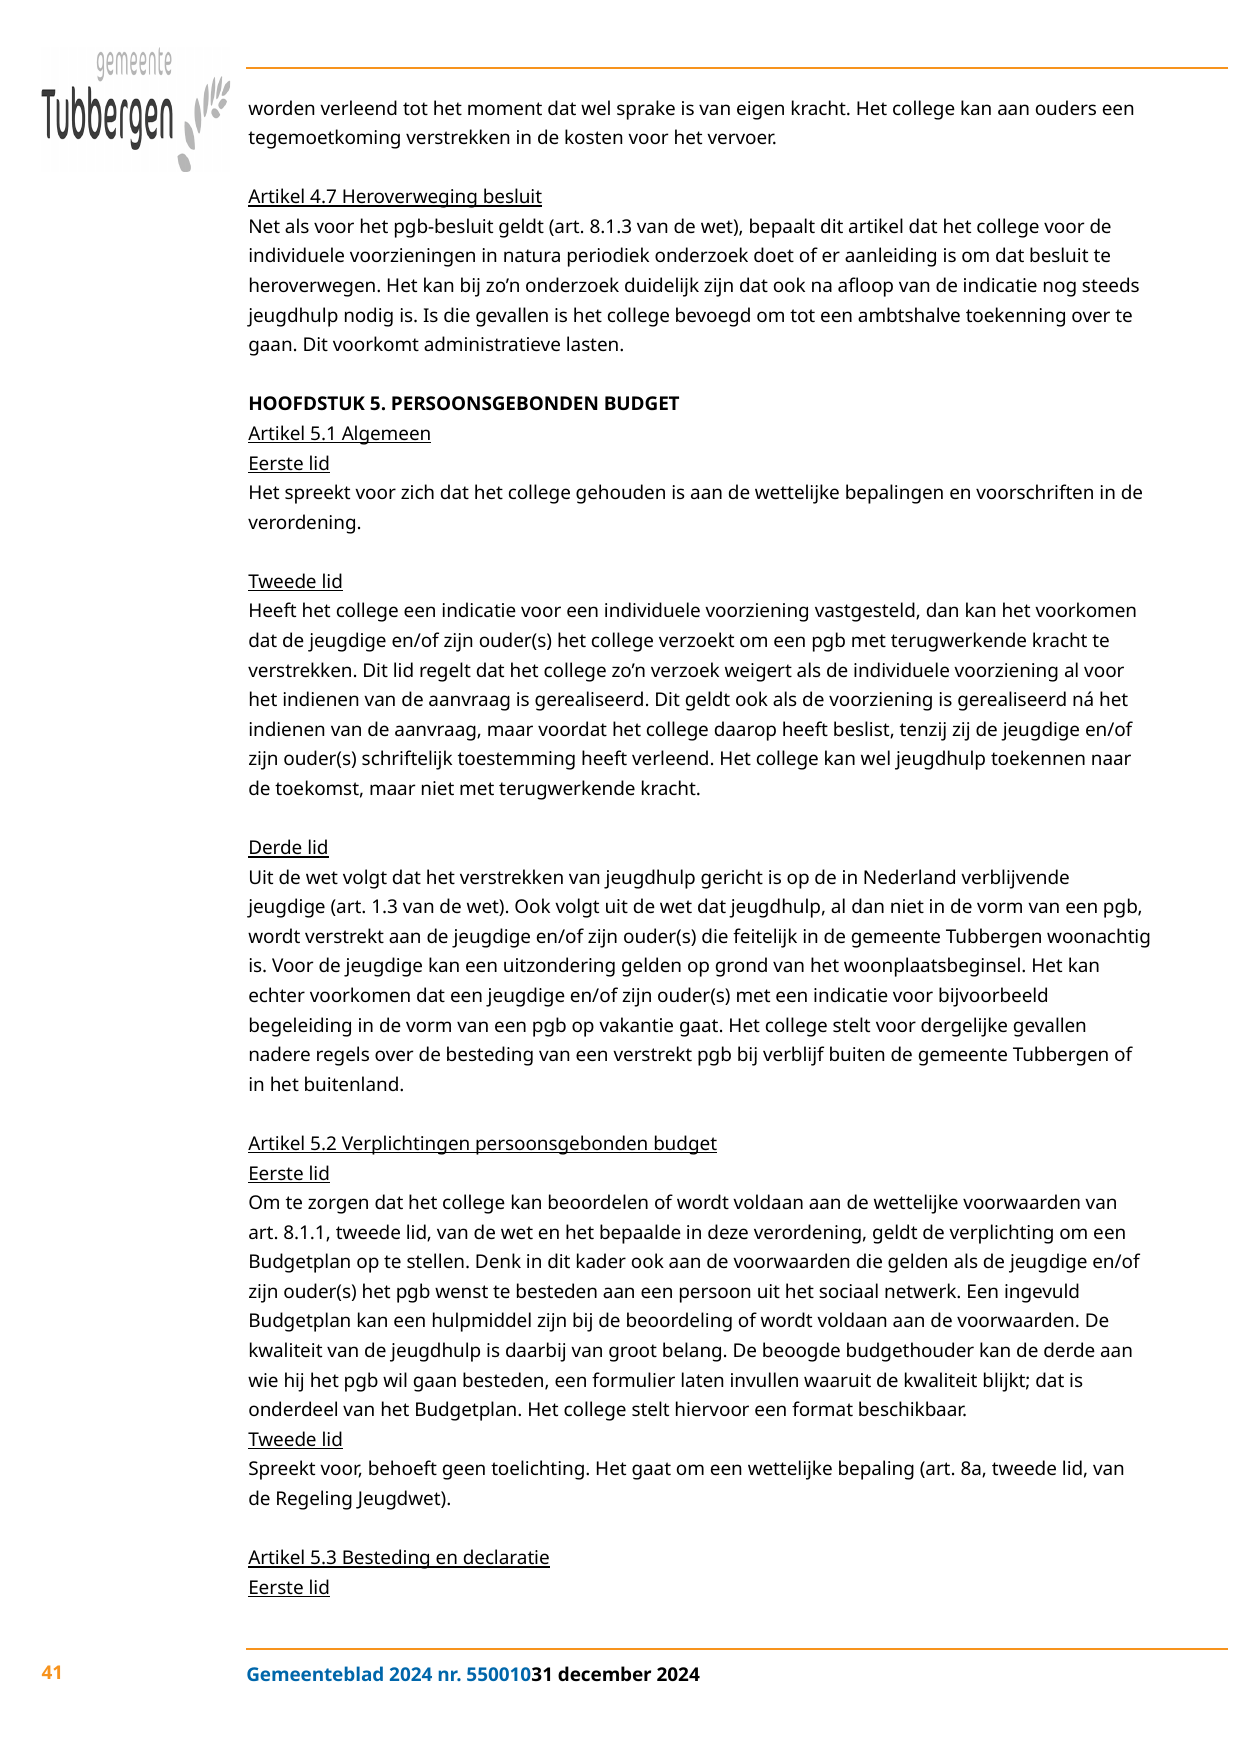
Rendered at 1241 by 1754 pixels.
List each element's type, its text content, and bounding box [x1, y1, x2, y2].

text Net als voor het pgb-besluit geldt (art. 8.1.3 van de wet), bepaalt dit artikel dat het college voor de individuele voorzieningen in natura periodiek onderzoek doet of er aanleiding is om dat besluit te heroverwegen. Het kan bij zo’n onderzoek duidelijk zijn dat ook na afloop van de indicatie nog steeds jeugdhulp nodig is. Is die gevallen is het college bevoegd om tot een ambtshalve toekenning over te gaan. Dit voorkomt administratieve lasten. [248, 213, 1152, 357]
text Tweede lid [248, 568, 1152, 594]
text Eerste lid [248, 450, 1152, 476]
text Artikel 5.1 Algemeen [248, 420, 1152, 446]
text Heeft het college een indicatie voor een individuele voorziening vastgesteld, dan kan het voorkomen dat de jeugdige en/of zijn ouder(s) het college verzoekt om een pgb met terugwerkende kracht te verstrekken. Dit lid regelt dat het college zo’n verzoek weigert als de individuele voorziening al voor het indienen van de aanvraag is gerealiseerd. Dit geldt ook als de voorziening is gerealiseerd ná het indienen van de aanvraag, maar voordat het college daarop heeft beslist, tenzij zij de jeugdige en/of zijn ouder(s) schriftelijk toestemming heeft verleend. Het college kan wel jeugdhulp toekennen naar de toekomst, maar niet met terugwerkende kracht. [248, 598, 1152, 801]
text Het spreekt voor zich dat het college gehouden is aan de wettelijke bepalingen en voorschriften in de verordening. [248, 479, 1152, 535]
text Eerste lid [248, 1574, 1152, 1600]
text Uit de wet volgt dat het verstrekken van jeugdhulp gericht is op de in Nederland verblijvende jeugdige (art. 1.3 van de wet). Ook volgt uit de wet dat jeugdhulp, al dan niet in de vorm van een pgb, wordt verstrekt aan de jeugdige en/of zijn ouder(s) die feitelijk in de gemeente Tubbergen woonachtig is. Voor de jeugdige kan een uitzondering gelden op grond van het woonplaatsbeginsel. Het kan echter voorkomen dat een jeugdige en/of zijn ouder(s) met een indicatie voor bijvoorbeeld begeleiding in de vorm van een pgb op vakantie gaat. Het college stelt voor dergelijke gevallen nadere regels over de besteding van een verstrekt pgb bij verblijf buiten de gemeente Tubbergen of in het buitenland. [248, 864, 1152, 1097]
text Artikel 5.2 Verplichtingen persoonsgebonden budget [248, 1130, 1152, 1156]
text Tweede lid [248, 1426, 1152, 1452]
text Derde lid [248, 834, 1152, 860]
text Artikel 5.3 Besteding en declaratie [248, 1544, 1152, 1570]
text Eerste lid [248, 1160, 1152, 1186]
text Om te zorgen dat het college kan beoordelen of wordt voldaan aan de wettelijke voorwaarden van art. 8.1.1, tweede lid, van de wet en het bepaalde in deze verordening, geldt de verplichting om een Budgetplan op te stellen. Denk in dit kader ook aan de voorwaarden die gelden als de jeugdige en/of zijn ouder(s) het pgb wenst te besteden aan een persoon uit het sociaal netwerk. Een ingevuld Budgetplan kan een hulpmiddel zijn bij de beoordeling of wordt voldaan aan de voorwaarden. De kwaliteit van de jeugdhulp is daarbij van groot belang. De beoogde budgethouder kan de derde aan wie hij het pgb wil gaan besteden, een formulier laten invullen waaruit de kwaliteit blijkt; dat is onderdeel van het Budgetplan. Het college stelt hiervoor een format beschikbaar. [248, 1189, 1152, 1422]
text worden verleend tot het moment dat wel sprake is van eigen kracht. Het college kan aan ouders een tegemoetkoming verstrekken in de kosten voor het vervoer. [248, 95, 1152, 150]
text Artikel 4.7 Heroverweging besluit [248, 183, 1152, 209]
picture [41, 47, 231, 172]
text Spreekt voor, behoeft geen toelichting. Het gaat om een wettelijke bepaling (art. 8a, tweede lid, van de Regeling Jeugdwet). [248, 1456, 1152, 1511]
text HOOFDSTUK 5. PERSOONSGEBONDEN BUDGET [248, 391, 1152, 416]
